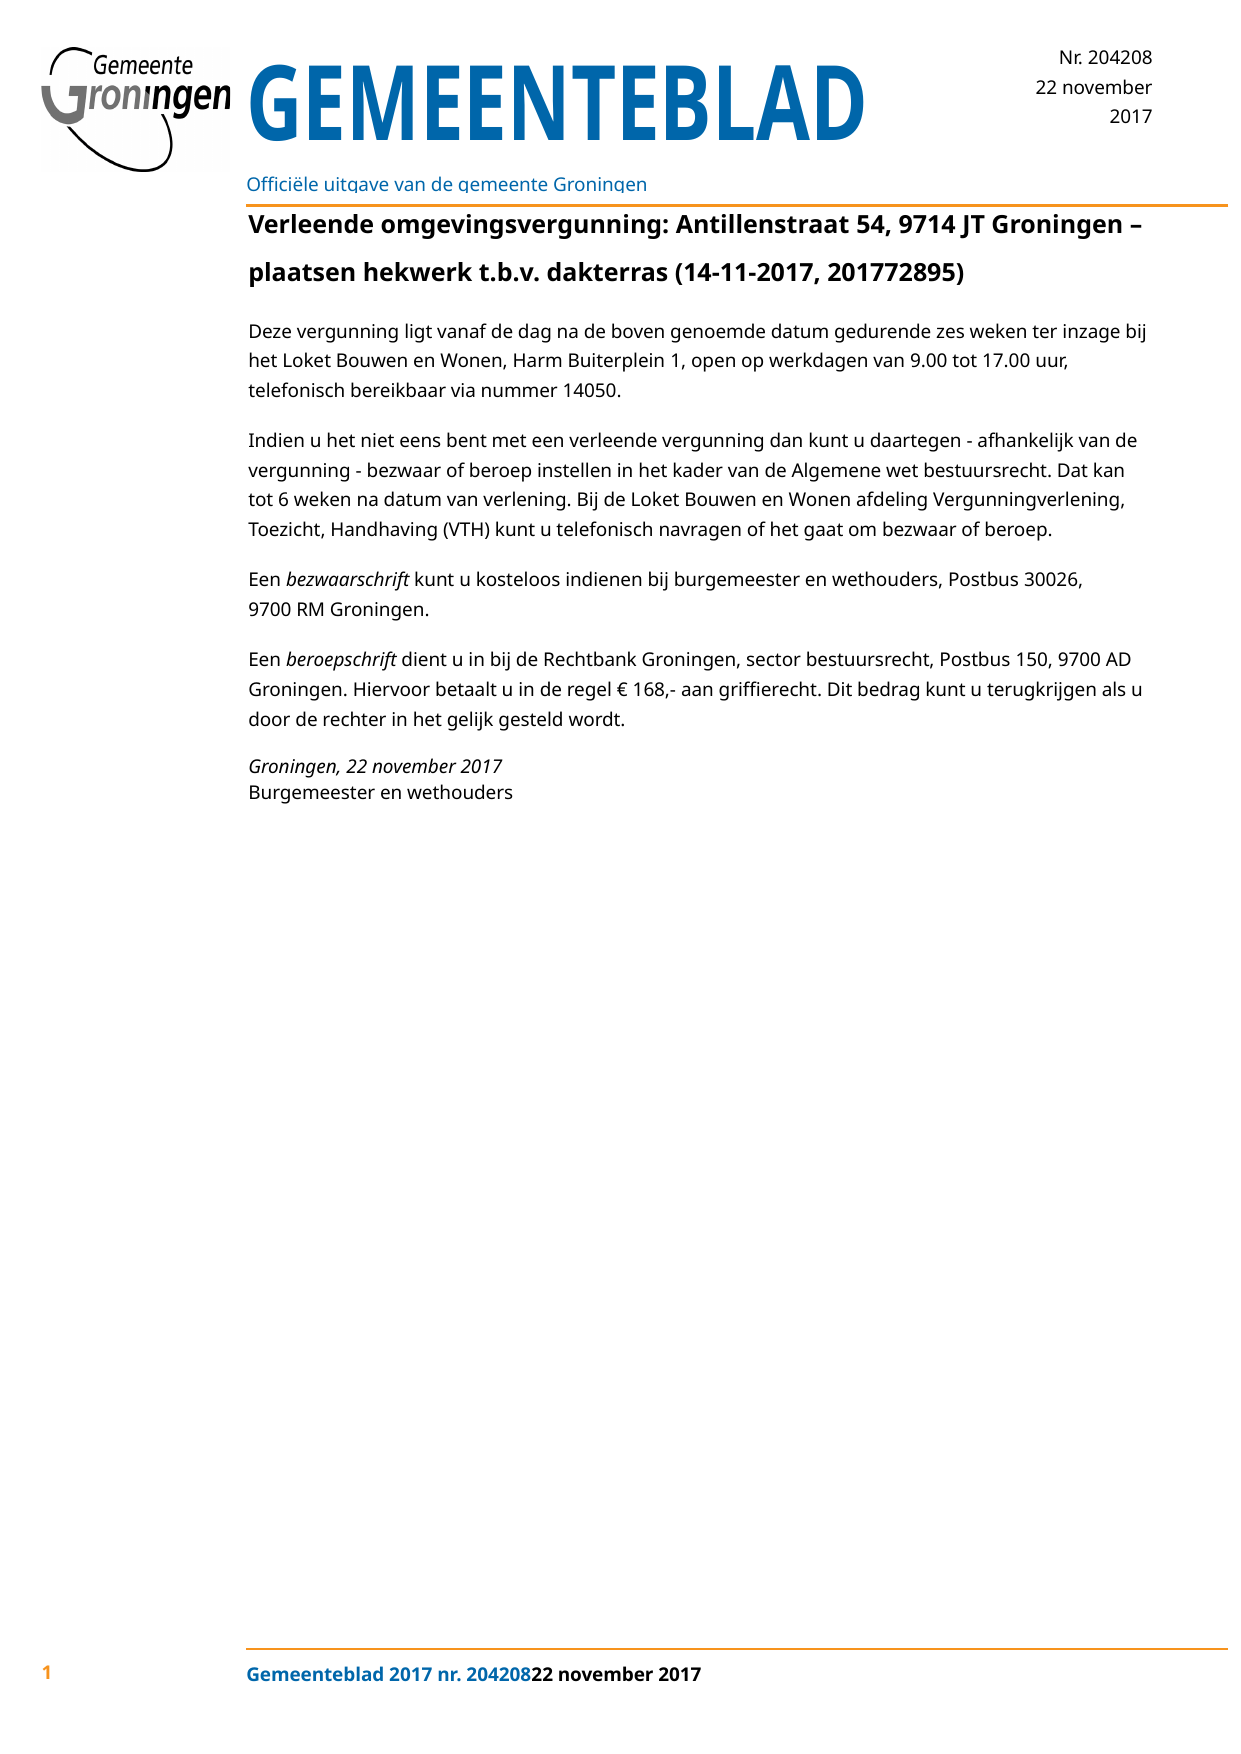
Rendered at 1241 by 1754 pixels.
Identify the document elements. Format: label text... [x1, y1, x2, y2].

text Deze vergunning ligt vanaf de dag na de boven genoemde datum gedurende zes weken ter inzage bij het Loket Bouwen en Wonen, Harm Buiterplein 1, open op werkdagen van 9.00 tot 17.00 uur, telefonisch bereikbaar via nummer 14050. [248, 318, 1152, 403]
text Indien u het niet eens bent met een verleende vergunning dan kunt u daartegen - afhankelijk van de vergunning - bezwaar of beroep instellen in het kader van de Algemene wet bestuursrecht. Dat kan tot 6 weken na datum van verlening. Bij de Loket Bouwen en Wonen afdeling Vergunningverlening, Toezicht, Handhaving (VTH) kunt u telefonisch navragen of het gaat om bezwaar of beroep. [248, 427, 1152, 542]
text Burgemeester en wethouders [248, 779, 1152, 805]
text Een bezwaarschrift kunt u kosteloos indienen bij burgemeester en wethouders, Postbus 30026, 9700 RM Groningen. [248, 567, 1152, 622]
picture [41, 47, 231, 172]
text Een beroepschrift dient u in bij de Rechtbank Groningen, sector bestuursrecht, Postbus 150, 9700 AD Groningen. Hiervoor betaalt u in de regel € 168,- aan griffierecht. Dit bedrag kunt u terugkrijgen als u door de rechter in het gelijk gesteld wordt. [248, 647, 1152, 732]
text Groningen, 22 november 2017 [248, 754, 1152, 779]
text Verleende omgevingsvergunning: Antillenstraat 54, 9714 JT Groningen – plaatsen hekwerk t.b.v. dakterras (14-11-2017, 201772895) [248, 207, 1152, 288]
